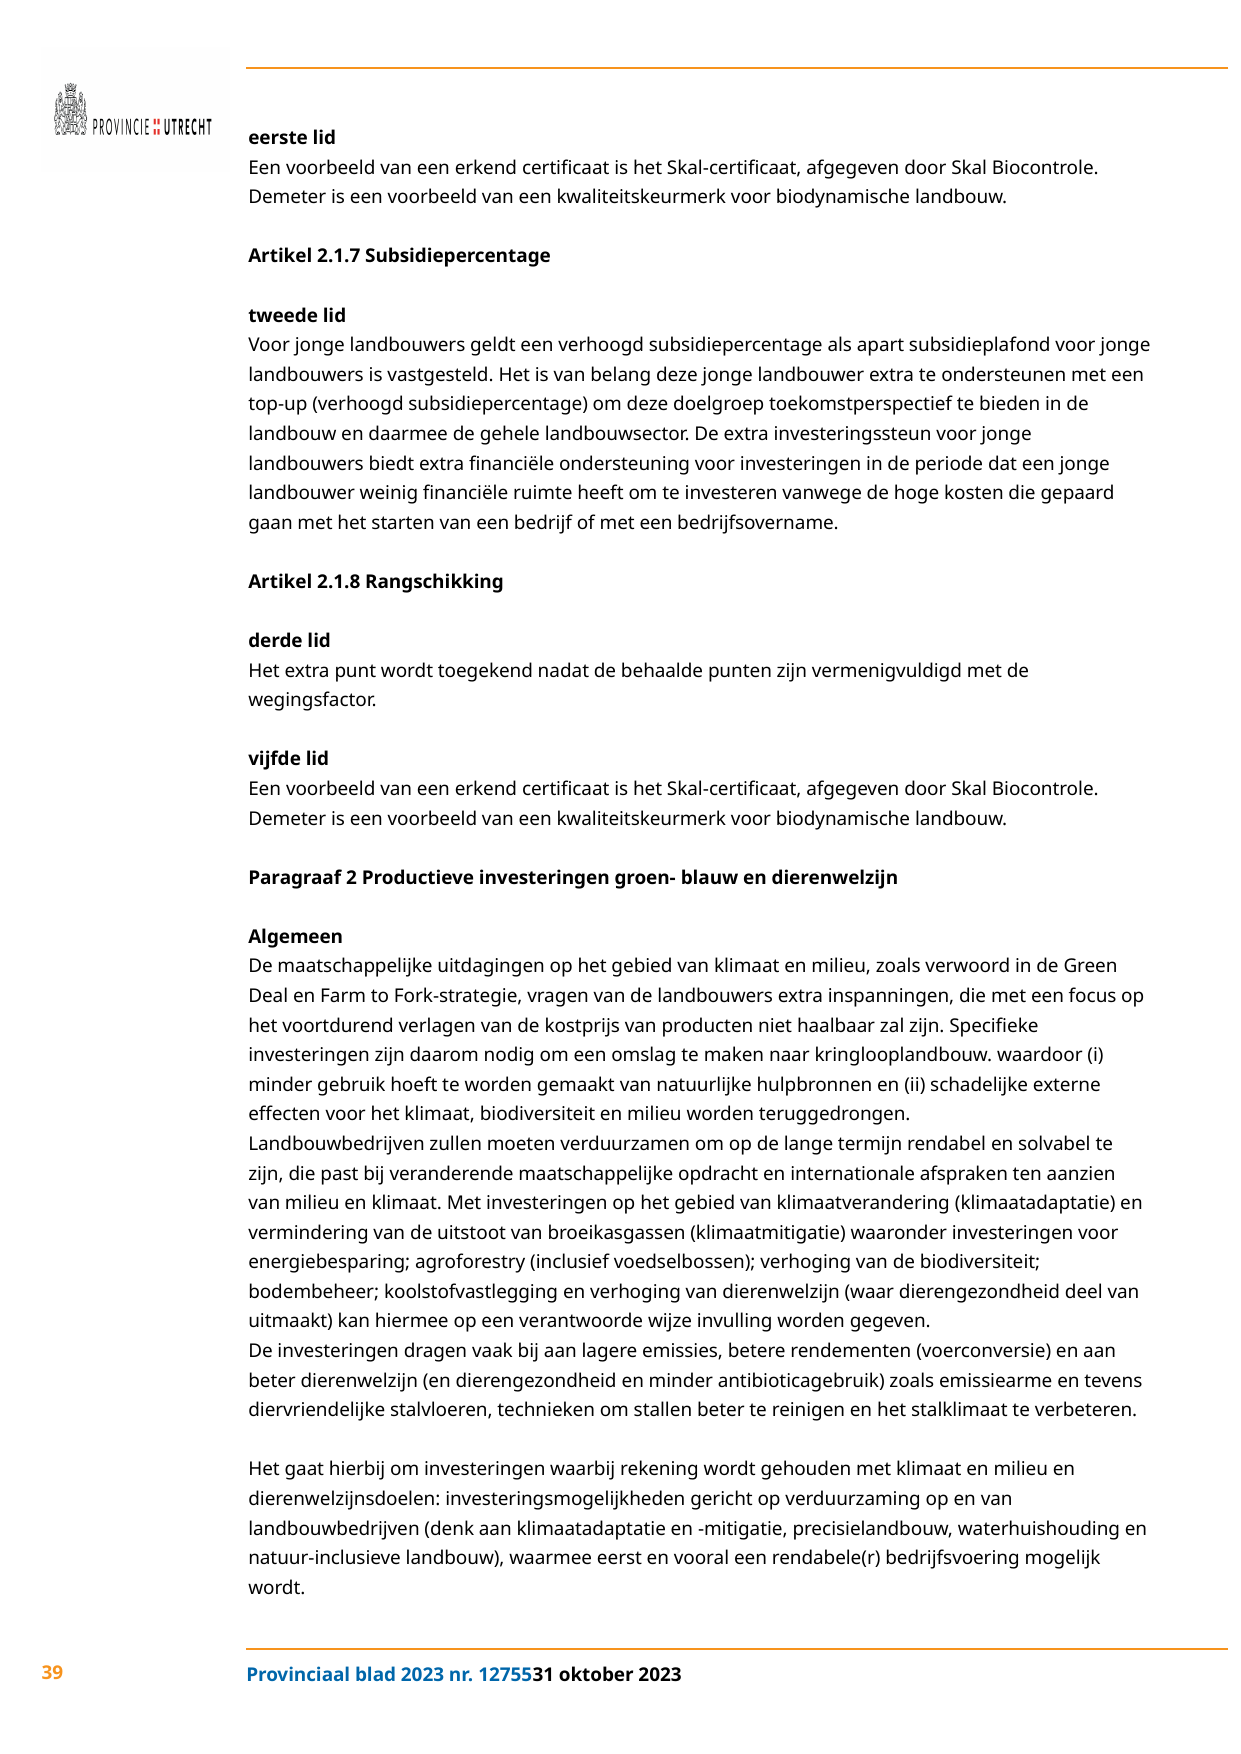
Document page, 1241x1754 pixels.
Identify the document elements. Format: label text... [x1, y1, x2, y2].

text vijfde lid [248, 746, 1152, 771]
text De maatschappelijke uitdagingen op het gebied van klimaat en milieu, zoals verwoord in de Green Deal en Farm to Fork-strategie, vragen van de landbouwers extra inspanningen, die met een focus op het voortdurend verlagen van de kostprijs van producten niet haalbaar zal zijn. Specifieke investeringen zijn daarom nodig om een omslag te maken naar kringlooplandbouw. waardoor (i) minder gebruik hoeft te worden gemaakt van natuurlijke hulpbronnen en (ii) schadelijke externe effecten voor het klimaat, biodiversiteit en milieu worden teruggedrongen. [248, 953, 1152, 1126]
text Artikel 2.1.8 Rangschikking [248, 568, 1152, 594]
text Artikel 2.1.7 Subsidiepercentage [248, 243, 1152, 268]
text Het extra punt wordt toegekend nadat de behaalde punten zijn vermenigvuldigd met de wegingsfactor. [248, 657, 1152, 712]
text derde lid [248, 627, 1152, 653]
text Landbouwbedrijven zullen moeten verduurzamen om op de lange termijn rendabel en solvabel te zijn, die past bij veranderende maatschappelijke opdracht en internationale afspraken ten aanzien van milieu en klimaat. Met investeringen op het gebied van klimaatverandering (klimaatadaptatie) en vermindering van de uitstoot van broeikasgassen (klimaatmitigatie) waaronder investeringen voor energiebesparing; agroforestry (inclusief voedselbossen); verhoging van de biodiversiteit; bodembeheer; koolstofvastlegging en verhoging van dierenwelzijn (waar dierengezondheid deel van uitmaakt) kan hiermee op een verantwoorde wijze invulling worden gegeven. [248, 1130, 1152, 1333]
text Het gaat hierbij om investeringen waarbij rekening wordt gehouden met klimaat en milieu en dierenwelzijnsdoelen: investeringsmogelijkheden gericht op verduurzaming op en van landbouwbedrijven (denk aan klimaatadaptatie en -mitigatie, precisielandbouw, waterhuishouding en natuur-inclusieve landbouw), waarmee eerst en vooral een rendabele(r) bedrijfsvoering mogelijk wordt. [248, 1456, 1152, 1600]
text tweede lid [248, 302, 1152, 328]
text De investeringen dragen vaak bij aan lagere emissies, betere rendementen (voerconversie) en aan beter dierenwelzijn (en dierengezondheid en minder antibioticagebruik) zoals emissiearme en tevens diervriendelijke stalvloeren, technieken om stallen beter te reinigen en het stalklimaat te verbeteren. [248, 1337, 1152, 1422]
text Voor jonge landbouwers geldt een verhoogd subsidiepercentage als apart subsidieplafond voor jonge landbouwers is vastgesteld. Het is van belang deze jonge landbouwer extra te ondersteunen met een top-up (verhoogd subsidiepercentage) om deze doelgroep toekomstperspectief te bieden in de landbouw en daarmee de gehele landbouwsector. De extra investeringssteun voor jonge landbouwers biedt extra financiële ondersteuning voor investeringen in de periode dat een jonge landbouwer weinig financiële ruimte heeft om te investeren vanwege de hoge kosten die gepaard gaan met het starten van een bedrijf of met een bedrijfsovername. [248, 331, 1152, 535]
text Een voorbeeld van een erkend certificaat is het Skal-certificaat, afgegeven door Skal Biocontrole. Demeter is een voorbeeld van een kwaliteitskeurmerk voor biodynamische landbouw. [248, 775, 1152, 831]
text eerste lid [248, 124, 1152, 150]
picture [41, 47, 231, 172]
text Algemeen [248, 923, 1152, 949]
text Paragraaf 2 Productieve investeringen groen- blauw en dierenwelzijn [248, 864, 1152, 890]
text Een voorbeeld van een erkend certificaat is het Skal-certificaat, afgegeven door Skal Biocontrole. Demeter is een voorbeeld van een kwaliteitskeurmerk voor biodynamische landbouw. [248, 154, 1152, 209]
